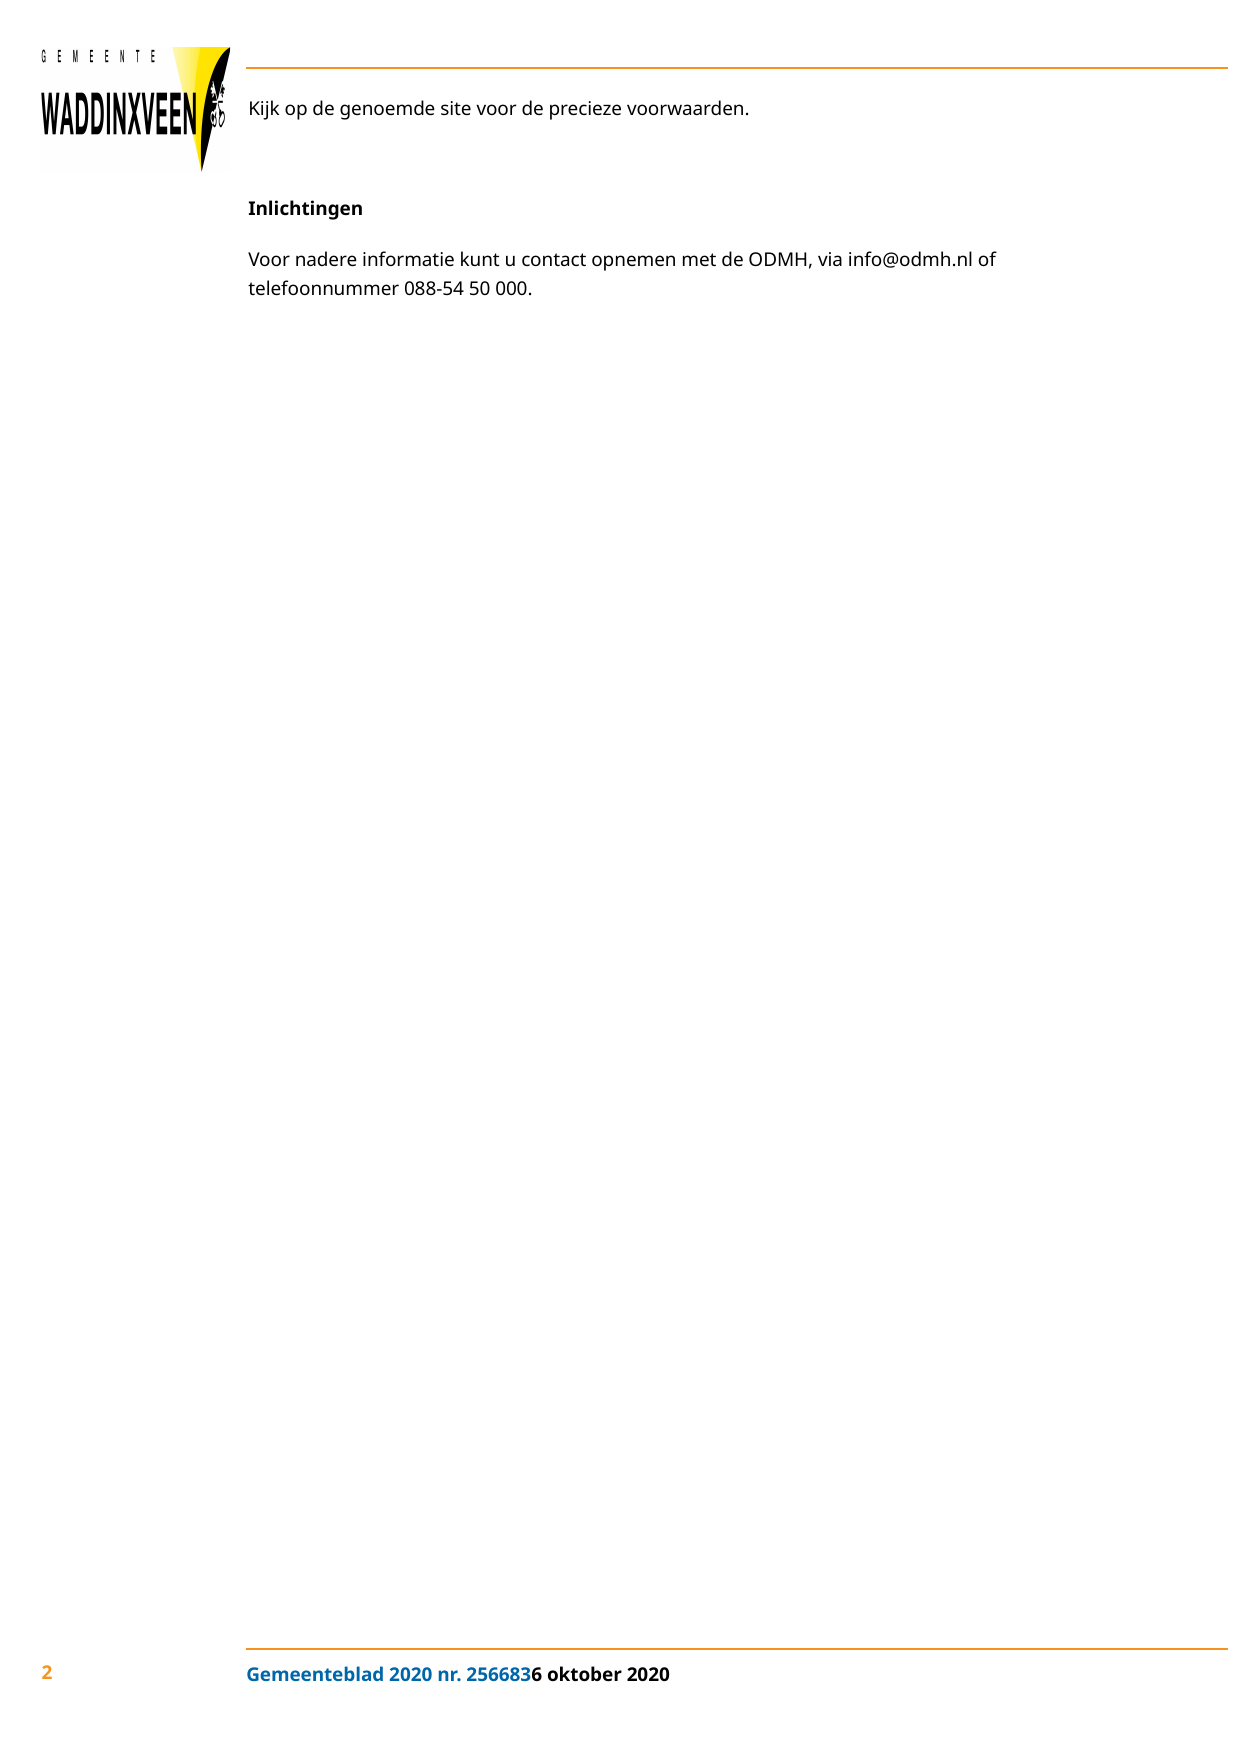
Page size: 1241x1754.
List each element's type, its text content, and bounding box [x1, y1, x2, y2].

text Kijk op de genoemde site voor de precieze voorwaarden. [248, 95, 1152, 121]
picture [41, 47, 231, 172]
text Voor nadere informatie kunt u contact opnemen met de ODMH, via info@odmh.nl of telefoonnummer 088-54 50 000. [248, 246, 1152, 301]
text Inlichtingen [248, 196, 1152, 221]
